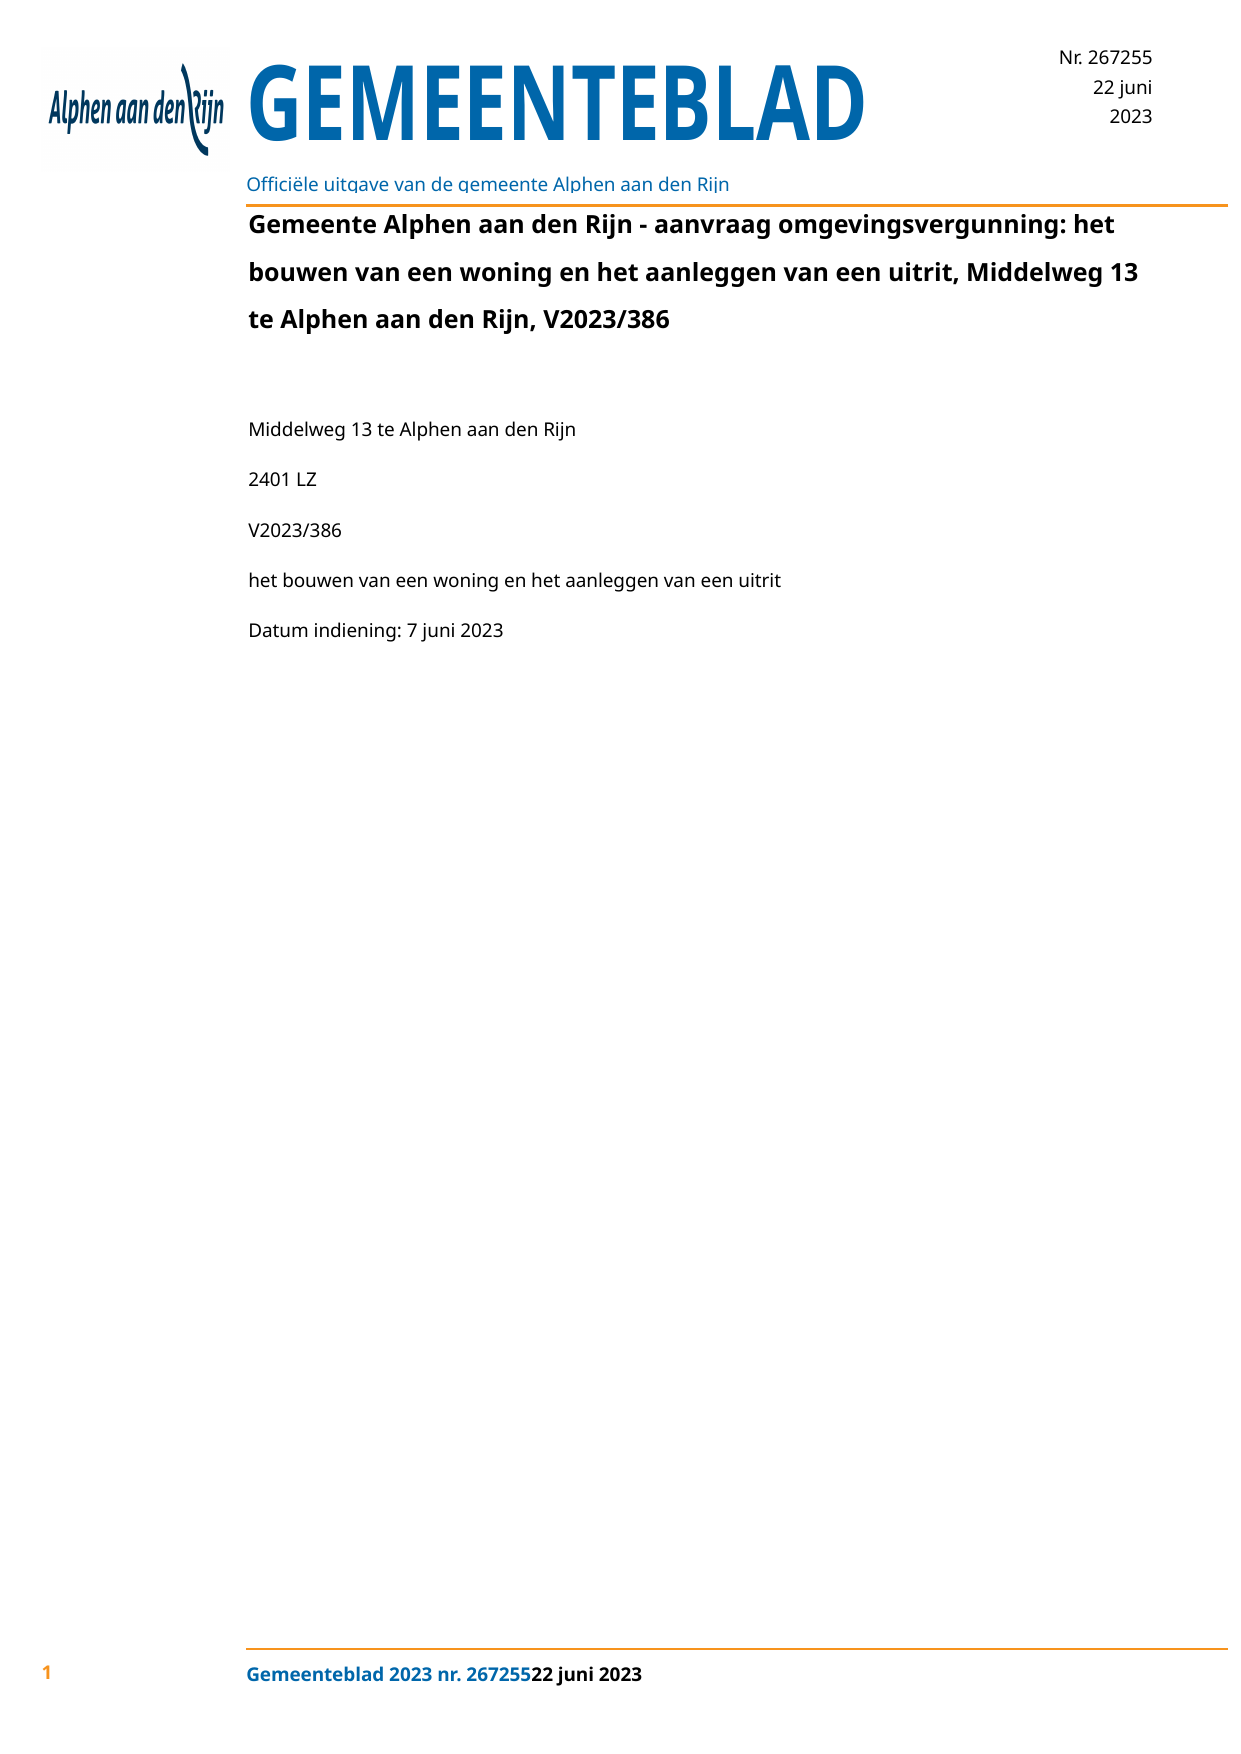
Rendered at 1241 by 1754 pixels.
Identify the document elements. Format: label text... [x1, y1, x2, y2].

picture [41, 47, 231, 172]
text Datum indiening: 7 juni 2023 [248, 618, 1152, 643]
text 2401 LZ [248, 466, 1152, 492]
text V2023/386 [248, 517, 1152, 542]
text Middelweg 13 te Alphen aan den Rijn [248, 416, 1152, 442]
text Gemeente Alphen aan den Rijn - aanvraag omgevingsvergunning: het bouwen van een woning en het aanleggen van een uitrit, Middelweg 13 te Alphen aan den Rijn, V2023/386 [248, 207, 1152, 336]
text het bouwen van een woning en het aanleggen van een uitrit [248, 567, 1152, 593]
